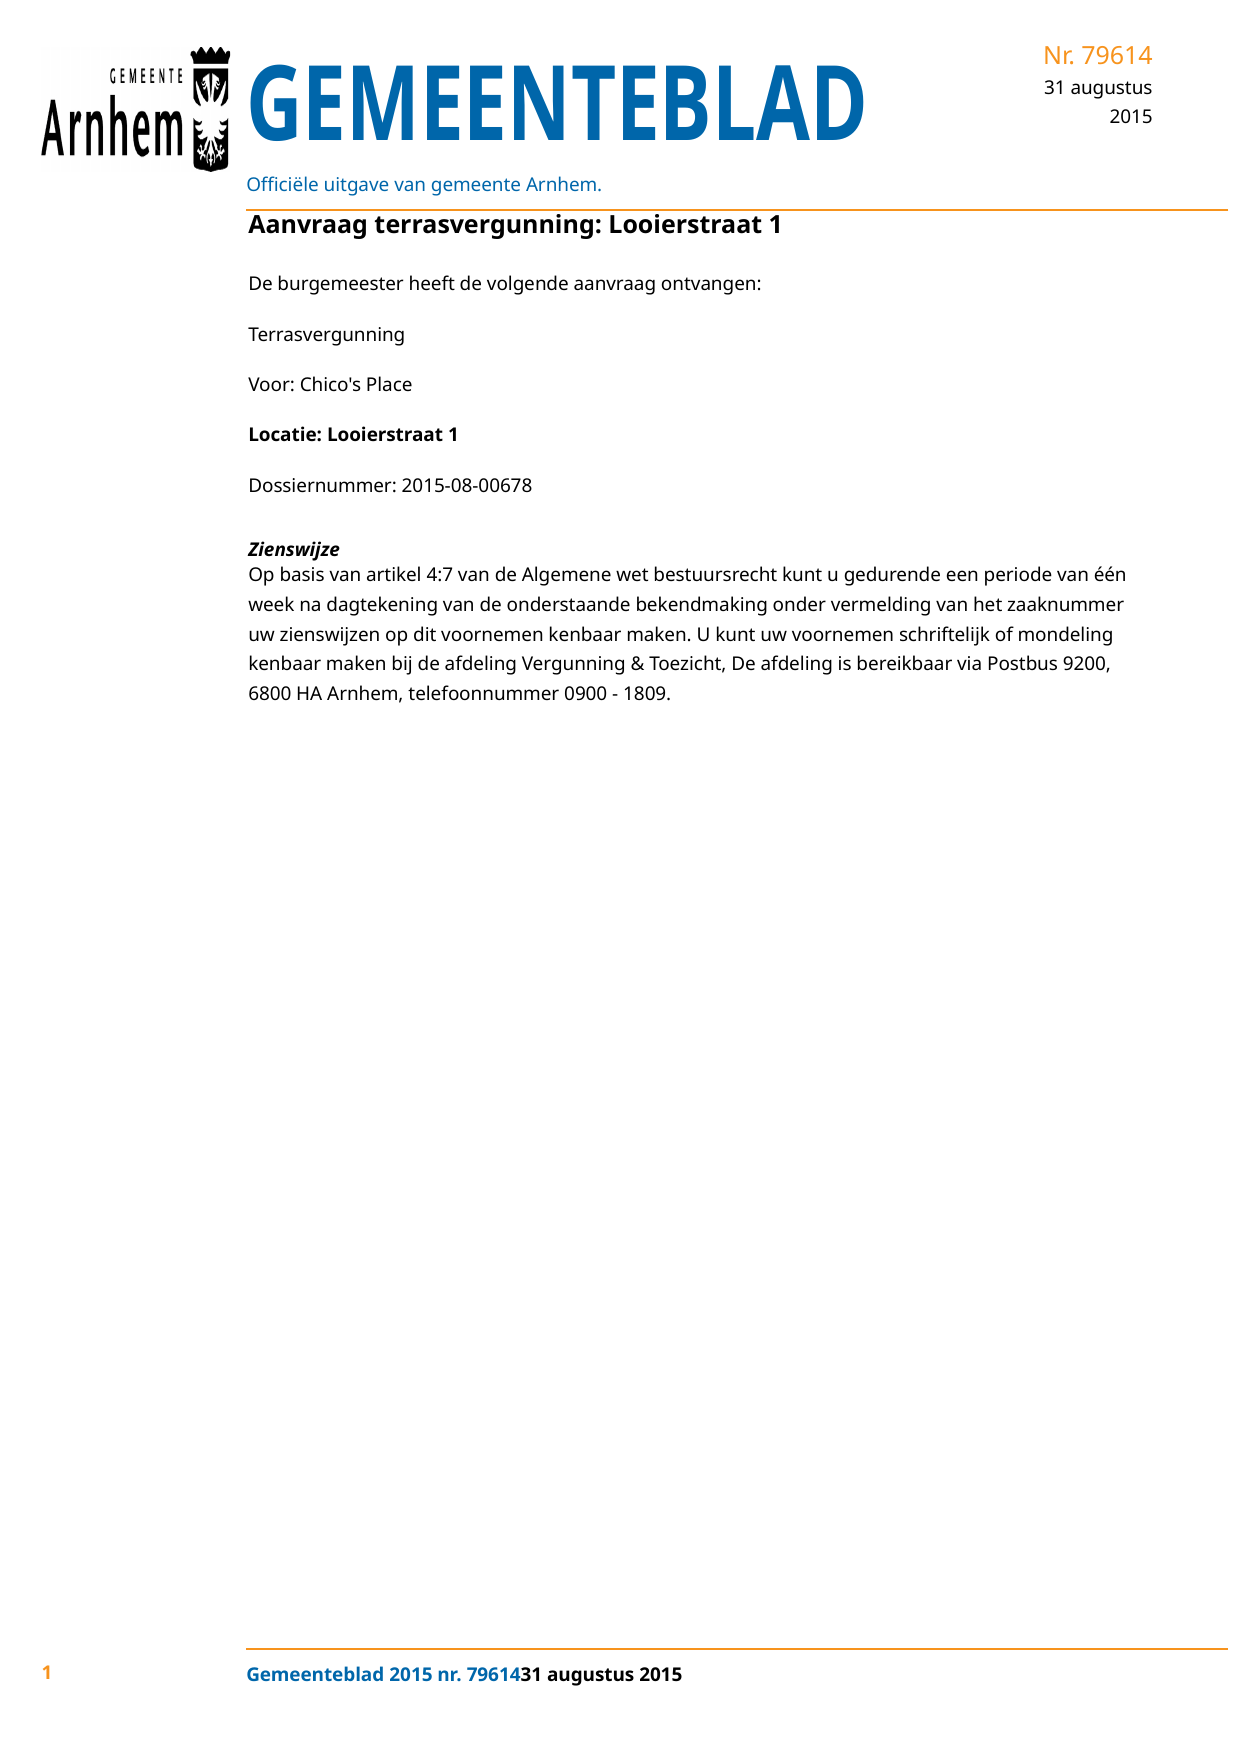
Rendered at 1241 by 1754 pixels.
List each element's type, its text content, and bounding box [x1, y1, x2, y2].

text Locatie: Looierstraat 1 [248, 422, 1152, 447]
text Terrasvergunning [248, 321, 1152, 346]
text Aanvraag terrasvergunning: Looierstraat 1 [248, 211, 1152, 241]
text Voor: Chico's Place [248, 371, 1152, 397]
text Zienswijze [248, 536, 1152, 562]
text Dossiernummer: 2015-08-00678 [248, 472, 1152, 498]
text Op basis van artikel 4:7 van de Algemene wet bestuursrecht kunt u gedurende een periode van één week na dagtekening van de onderstaande bekendmaking onder vermelding van het zaaknummer uw zienswijzen op dit voornemen kenbaar maken. U kunt uw voornemen schriftelijk of mondeling kenbaar maken bij de afdeling Vergunning & Toezicht, De afdeling is bereikbaar via Postbus 9200, 6800 HA Arnhem, telefoonnummer 0900 - 1809. [248, 562, 1152, 706]
picture [41, 47, 231, 172]
text De burgemeester heeft de volgende aanvraag ontvangen: [248, 270, 1152, 296]
